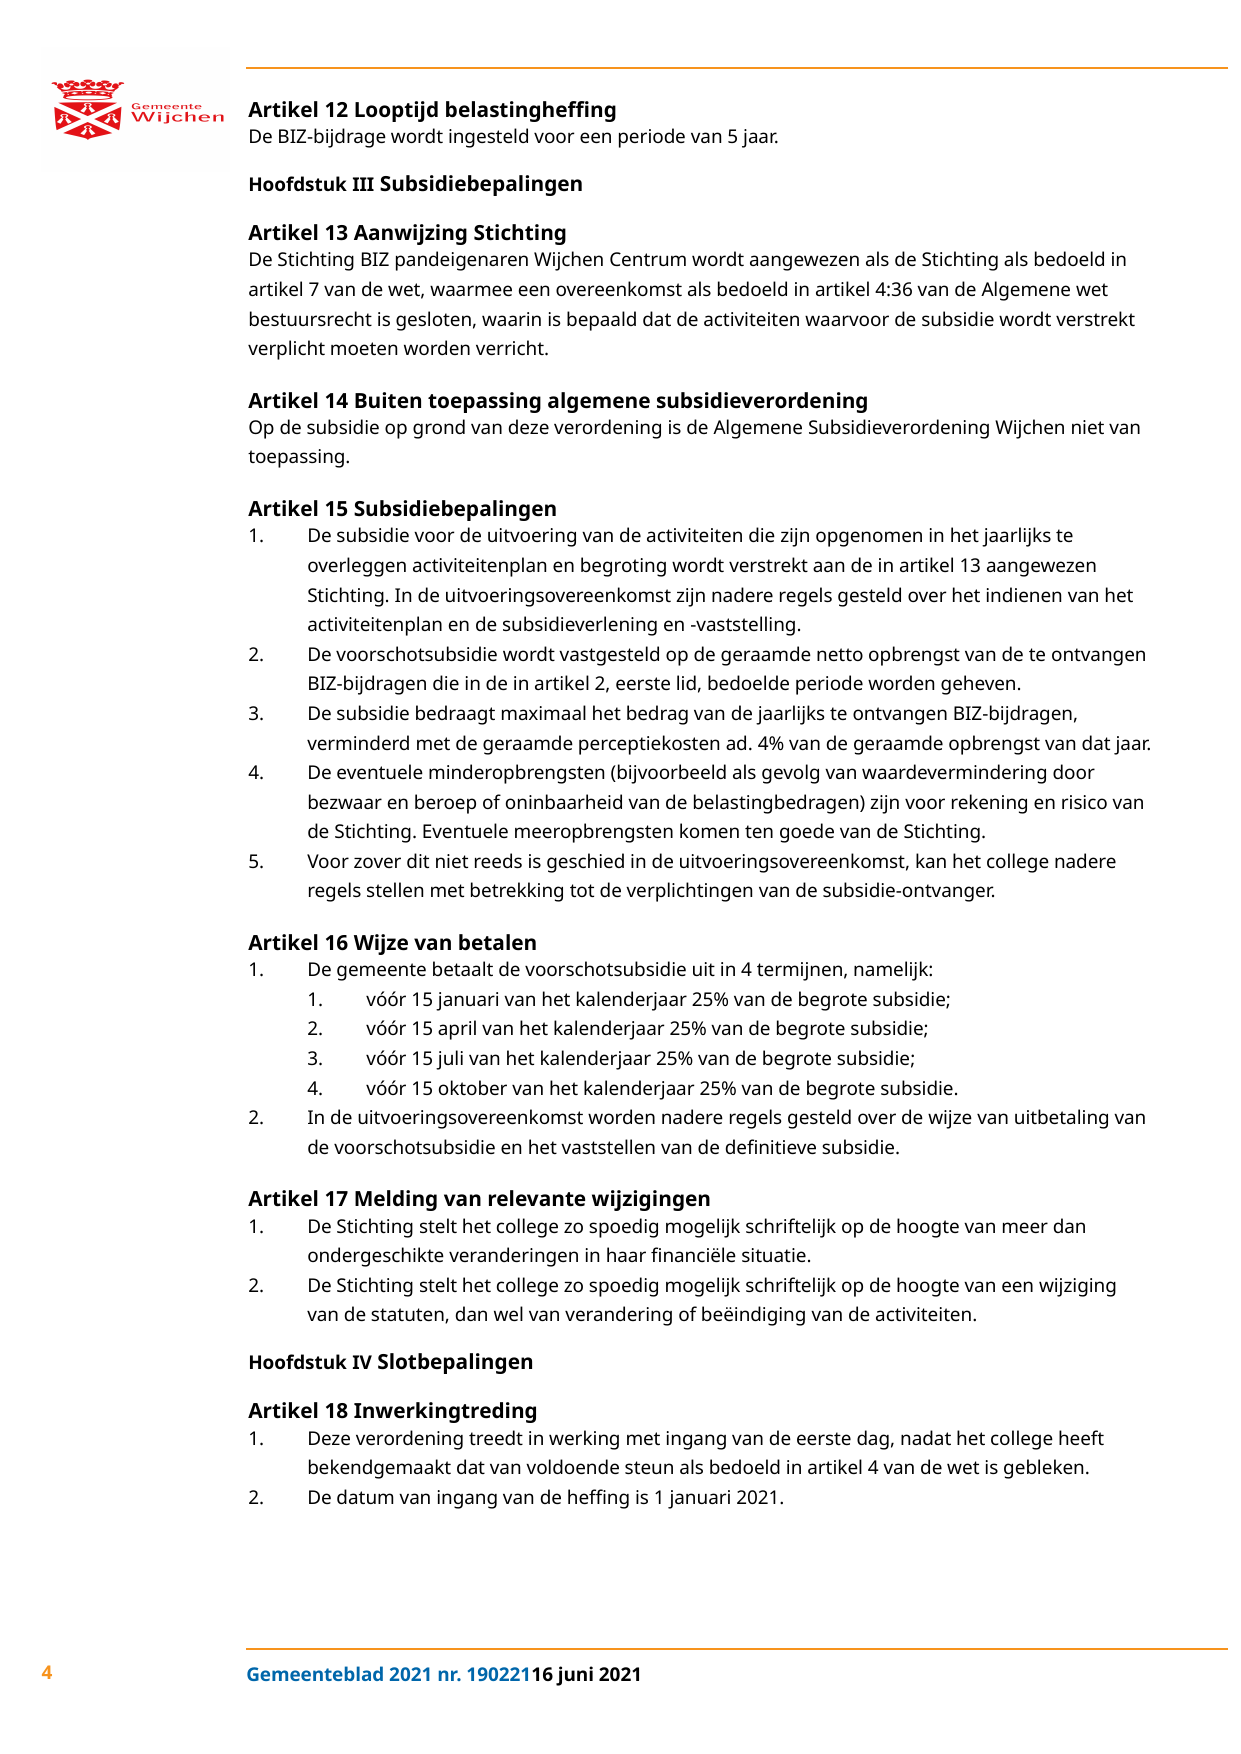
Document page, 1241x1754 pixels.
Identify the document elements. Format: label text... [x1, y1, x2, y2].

list De gemeente betaalt de voorschotsubsidie uit in 4 termijnen, namelijk: [248, 956, 1152, 982]
text De BIZ-bijdrage wordt ingesteld voor een periode van 5 jaar. [248, 123, 1152, 149]
text Op de subsidie op grond van deze verordening is de Algemene Subsidieverordening Wijchen niet van toepassing. [248, 414, 1152, 469]
list De Stichting stelt het college zo spoedig mogelijk schriftelijk op de hoogte van meer dan ondergeschikte veranderingen in haar financiële situatie. [248, 1213, 1152, 1268]
list De subsidie voor de uitvoering van de activiteiten die zijn opgenomen in het jaarlijks te overleggen activiteitenplan en begroting wordt verstrekt aan de in artikel 13 aangewezen Stichting. In de uitvoeringsovereenkomst zijn nadere regels gesteld over het indienen van het activiteitenplan en de subsidieverlening en -vaststelling. [248, 523, 1152, 637]
list De eventuele minderopbrengsten (bijvoorbeeld als gevolg van waardevermindering door bezwaar en beroep of oninbaarheid van de belastingbedragen) zijn voor rekening en risico van de Stichting. Eventuele meeropbrengsten komen ten goede van de Stichting. [248, 759, 1152, 844]
text Artikel 17 Melding van relevante wijzigingen [248, 1184, 1152, 1213]
list vóór 15 april van het kalenderjaar 25% van de begrote subsidie; [307, 1016, 1152, 1041]
list Voor zover dit niet reeds is geschied in de uitvoeringsovereenkomst, kan het college nadere regels stellen met betrekking tot de verplichtingen van de subsidie-ontvanger. [248, 848, 1152, 903]
text Artikel 18 Inwerkingtreding [248, 1396, 1152, 1425]
text De Stichting BIZ pandeigenaren Wijchen Centrum wordt aangewezen als de Stichting als bedoeld in artikel 7 van de wet, waarmee een overeenkomst als bedoeld in artikel 4:36 van de Algemene wet bestuursrecht is gesloten, waarin is bepaald dat de activiteiten waarvoor de subsidie wordt verstrekt verplicht moeten worden verricht. [248, 247, 1152, 361]
list De datum van ingang van de heffing is 1 januari 2021. [248, 1484, 1152, 1510]
list vóór 15 januari van het kalenderjaar 25% van de begrote subsidie; [307, 986, 1152, 1012]
list Deze verordening treedt in werking met ingang van de eerste dag, nadat het college heeft bekendgemaakt dat van voldoende steun als bedoeld in artikel 4 van de wet is gebleken. [248, 1425, 1152, 1480]
list In de uitvoeringsovereenkomst worden nadere regels gesteld over de wijze van uitbetaling van de voorschotsubsidie en het vaststellen van de definitieve subsidie. [248, 1104, 1152, 1160]
list vóór 15 juli van het kalenderjaar 25% van de begrote subsidie; [307, 1045, 1152, 1071]
text Hoofdstuk IV Slotbepalingen [248, 1347, 1152, 1376]
list De Stichting stelt het college zo spoedig mogelijk schriftelijk op de hoogte van een wijziging van de statuten, dan wel van verandering of beëindiging van de activiteiten. [248, 1272, 1152, 1327]
text Artikel 14 Buiten toepassing algemene subsidieverordening [248, 386, 1152, 414]
list De subsidie bedraagt maximaal het bedrag van de jaarlijks te ontvangen BIZ-bijdragen, verminderd met de geraamde perceptiekosten ad. 4% van de geraamde opbrengst van dat jaar. [248, 700, 1152, 755]
text Artikel 12 Looptijd belastingheffing [248, 95, 1152, 123]
list De voorschotsubsidie wordt vastgesteld op de geraamde netto opbrengst van de te ontvangen BIZ-bijdragen die in de in artikel 2, eerste lid, bedoelde periode worden geheven. [248, 641, 1152, 696]
text Artikel 16 Wijze van betalen [248, 928, 1152, 956]
text Artikel 13 Aanwijzing Stichting [248, 218, 1152, 247]
list vóór 15 oktober van het kalenderjaar 25% van de begrote subsidie. [307, 1075, 1152, 1101]
text Hoofdstuk III Subsidiebepalingen [248, 169, 1152, 197]
text Artikel 15 Subsidiebepalingen [248, 494, 1152, 523]
picture [41, 47, 231, 172]
